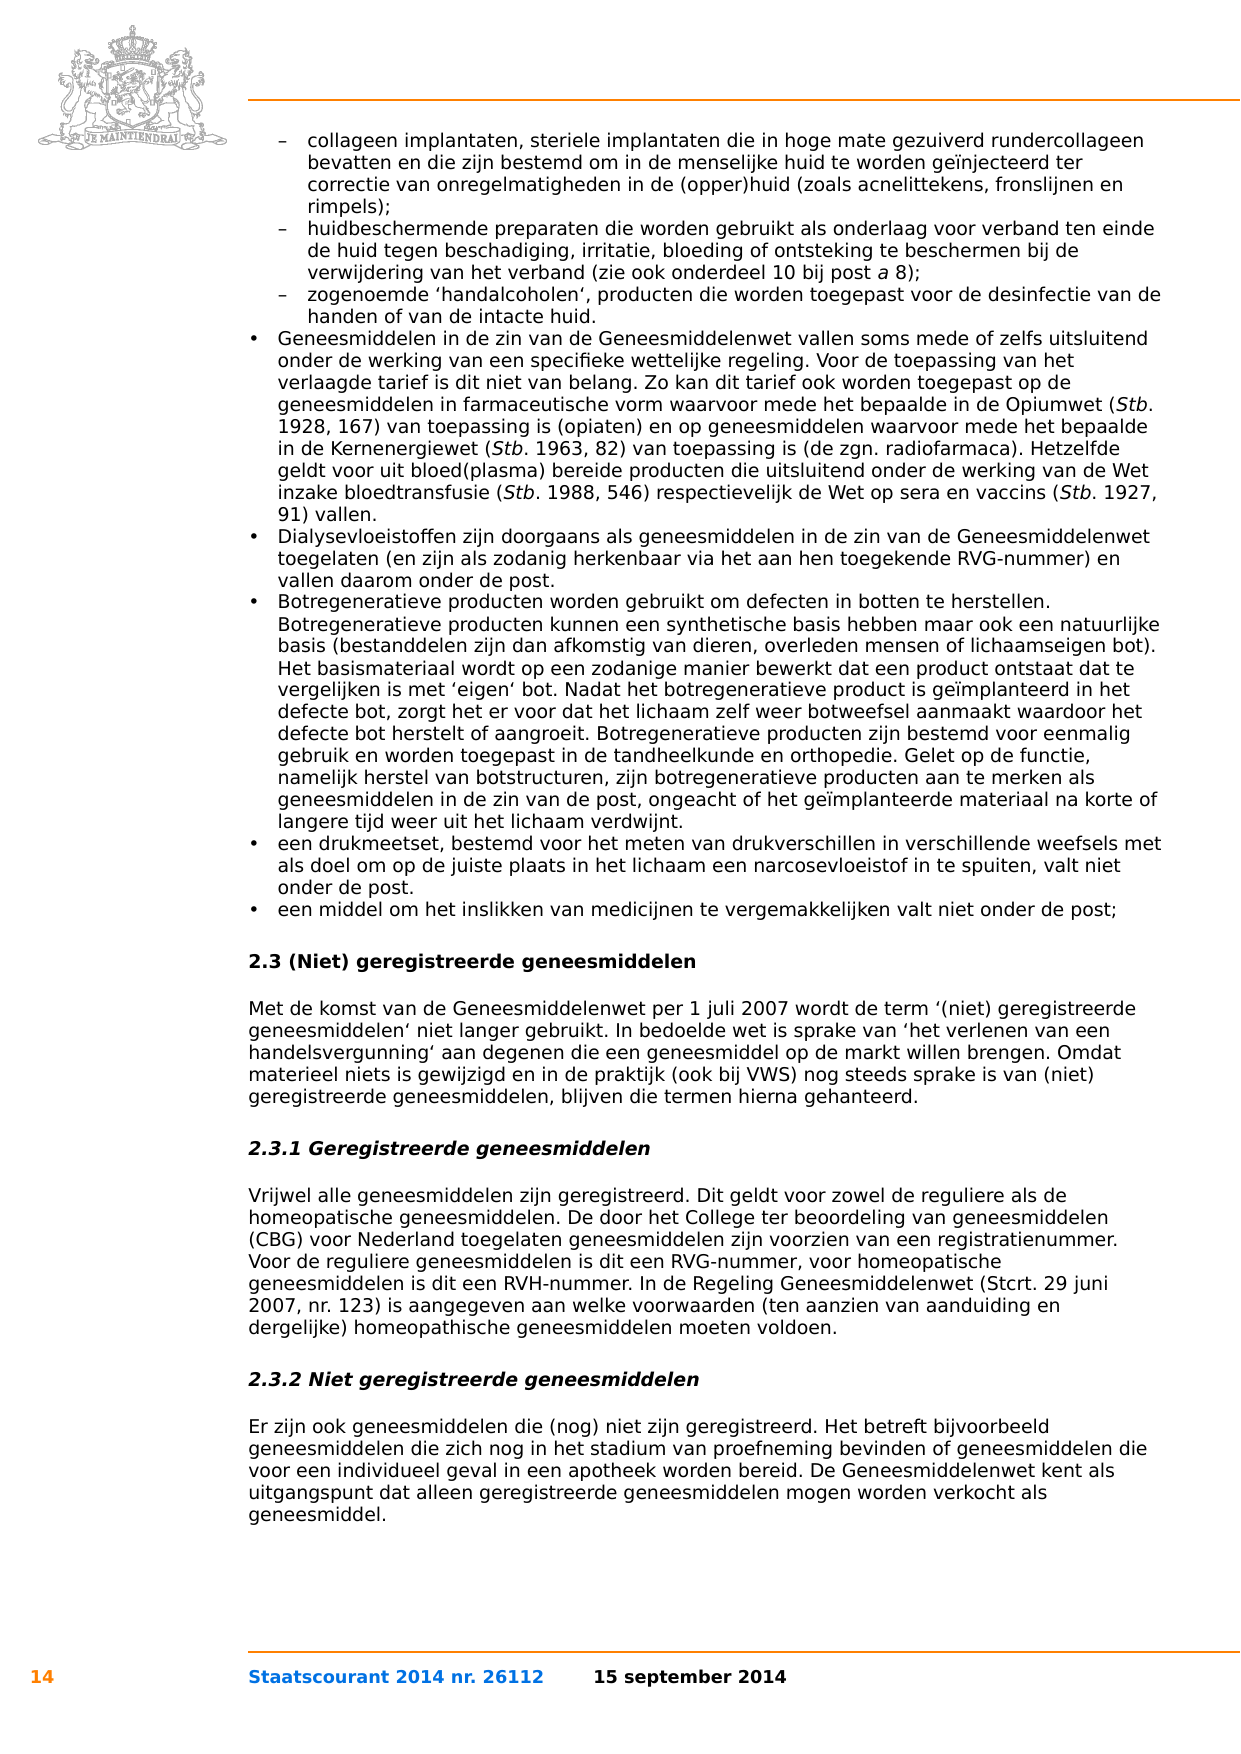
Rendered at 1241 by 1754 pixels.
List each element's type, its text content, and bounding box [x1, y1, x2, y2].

text Met de komst van de Geneesmiddelenwet per 1 juli 2007 wordt de term ‘(niet) geregistreerde geneesmiddelen‘ niet langer gebruikt. In bedoelde wet is sprake van ‘het verlenen van een handelsvergunning‘ aan degenen die een geneesmiddel op de markt willen brengen. Omdat materieel niets is gewijzigd en in de praktijk (ook bij VWS) nog steeds sprake is van (niet) geregistreerde geneesmiddelen, blijven die termen hierna gehanteerd. [248, 998, 1163, 1108]
text Er zijn ook geneesmiddelen die (nog) niet zijn geregistreerd. Het betreft bijvoorbeeld geneesmiddelen die zich nog in het stadium van proefneming bevinden of geneesmiddelen die voor een individueel geval in een apotheek worden bereid. De Geneesmiddelenwet kent als uitgangspunt dat alleen geregistreerde geneesmiddelen mogen worden verkocht als geneesmiddel. [248, 1416, 1163, 1526]
text – collageen implantaten, steriele implantaten die in hoge mate gezuiverd rundercollageen bevatten en die zijn bestemd om in de menselijke huid te worden geïnjecteerd ter correctie van onregelmatigheden in de (opper)huid (zoals acnelittekens, fronslijnen en rimpels); [278, 130, 1163, 218]
text – huidbeschermende preparaten die worden gebruikt als onderlaag voor verband ten einde de huid tegen beschadiging, irritatie, bloeding of ontsteking te beschermen bij de verwijdering van het verband (zie ook onderdeel 10 bij post a 8); [278, 218, 1163, 284]
text • Botregeneratieve producten worden gebruikt om defecten in botten te herstellen. Botregeneratieve producten kunnen een synthetische basis hebben maar ook een natuurlijke basis (bestanddelen zijn dan afkomstig van dieren, overleden mensen of lichaamseigen bot). Het basismateriaal wordt op een zodanige manier bewerkt dat een product ontstaat dat te vergelijken is met ‘eigen‘ bot. Nadat het botregeneratieve product is geïmplanteerd in het defecte bot, zorgt het er voor dat het lichaam zelf weer botweefsel aanmaakt waardoor het defecte bot herstelt of aangroeit. Botregeneratieve producten zijn bestemd voor eenmalig gebruik en worden toegepast in de tandheelkunde en orthopedie. Gelet op de functie, namelijk herstel van botstructuren, zijn botregeneratieve producten aan te merken als geneesmiddelen in de zin van de post, ongeacht of het geïmplanteerde materiaal na korte of langere tijd weer uit het lichaam verdwijnt. [248, 591, 1163, 833]
text • een drukmeetset, bestemd voor het meten van drukverschillen in verschillende weefsels met als doel om op de juiste plaats in het lichaam een narcosevloeistof in te spuiten, valt niet onder de post. [248, 833, 1163, 899]
text Vrijwel alle geneesmiddelen zijn geregistreerd. Dit geldt voor zowel de reguliere als de homeopatische geneesmiddelen. De door het College ter beoordeling van geneesmiddelen (CBG) voor Nederland toegelaten geneesmiddelen zijn voorzien van een registratienummer. Voor de reguliere geneesmiddelen is dit een RVG-nummer, voor homeopatische geneesmiddelen is dit een RVH-nummer. In de Regeling Geneesmiddelenwet (Stcrt. 29 juni 2007, nr. 123) is aangegeven aan welke voorwaarden (ten aanzien van aanduiding en dergelijke) homeopathische geneesmiddelen moeten voldoen. [248, 1185, 1163, 1339]
picture [38, 25, 227, 150]
text • Dialysevloeistoffen zijn doorgaans als geneesmiddelen in de zin van de Geneesmiddelenwet toegelaten (en zijn als zodanig herkenbaar via het aan hen toegekende RVG-nummer) en vallen daarom onder de post. [248, 526, 1163, 591]
subtitle 2.3.2 Niet geregistreerde geneesmiddelen [248, 1369, 1163, 1391]
text • Geneesmiddelen in de zin van de Geneesmiddelenwet vallen soms mede of zelfs uitsluitend onder de werking van een specifieke wettelijke regeling. Voor de toepassing van het verlaagde tarief is dit niet van belang. Zo kan dit tarief ook worden toegepast op de geneesmiddelen in farmaceutische vorm waarvoor mede het bepaalde in de Opiumwet (Stb. 1928, 167) van toepassing is (opiaten) en op geneesmiddelen waarvoor mede het bepaalde in de Kernenergiewet (Stb. 1963, 82) van toepassing is (de zgn. radiofarmaca). Hetzelfde geldt voor uit bloed(plasma) bereide producten die uitsluitend onder de werking van de Wet inzake bloedtransfusie (Stb. 1988, 546) respectievelijk de Wet op sera en vaccins (Stb. 1927, 91) vallen. [248, 328, 1163, 526]
text • een middel om het inslikken van medicijnen te vergemakkelijken valt niet onder de post; [248, 899, 1163, 921]
subtitle 2.3 (Niet) geregistreerde geneesmiddelen [248, 951, 1163, 973]
subtitle 2.3.1 Geregistreerde geneesmiddelen [248, 1138, 1163, 1160]
text – zogenoemde ‘handalcoholen‘, producten die worden toegepast voor de desinfectie van de handen of van de intacte huid. [278, 284, 1163, 328]
